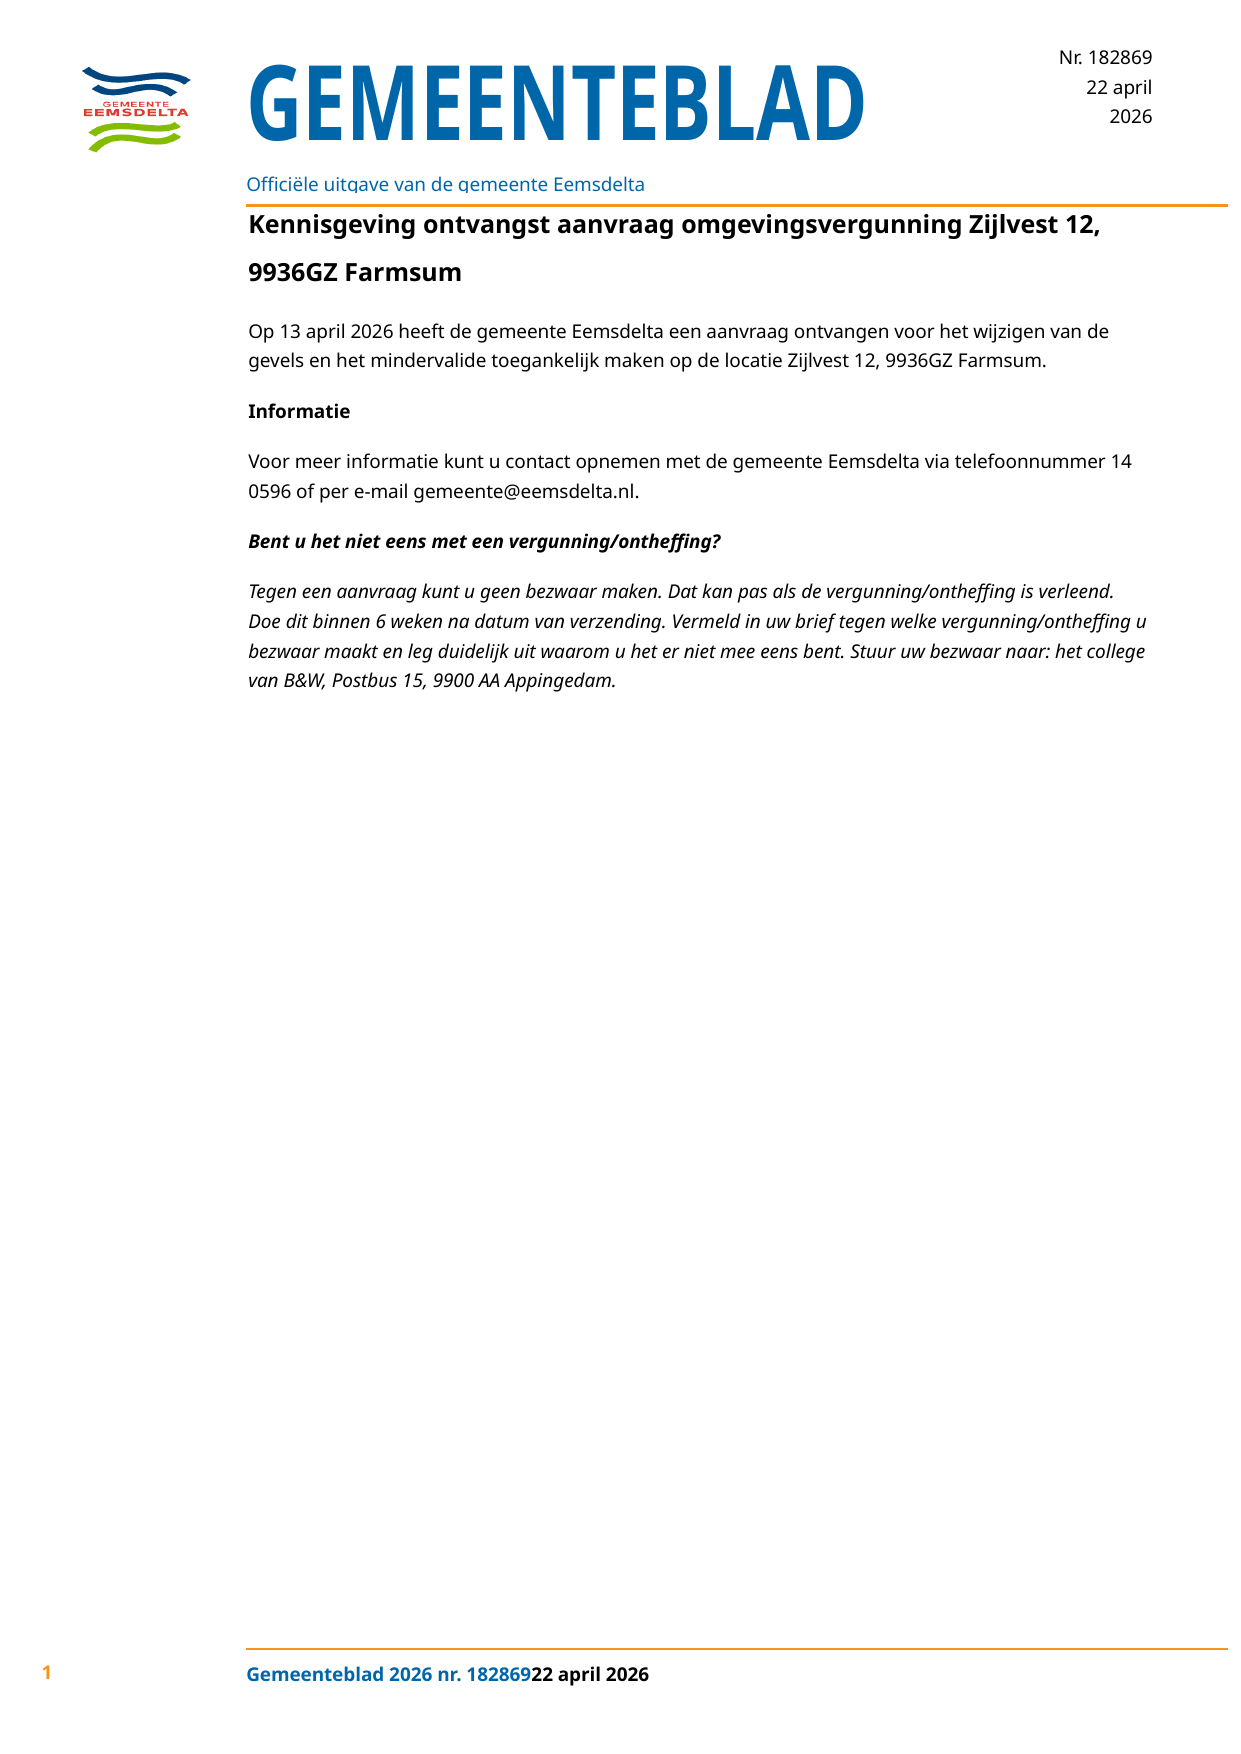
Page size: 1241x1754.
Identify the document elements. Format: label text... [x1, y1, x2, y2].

text Bent u het niet eens met een vergunning/ontheffing? [248, 528, 1152, 554]
picture [41, 47, 231, 172]
text Voor meer informatie kunt u contact opnemen met de gemeente Eemsdelta via telefoonnummer 14 0596 of per e-mail gemeente@eemsdelta.nl. [248, 448, 1152, 504]
text Informatie [248, 398, 1152, 424]
text Tegen een aanvraag kunt u geen bezwaar maken. Dat kan pas als de vergunning/ontheffing is verleend. Doe dit binnen 6 weken na datum van verzending. Vermeld in uw brief tegen welke vergunning/ontheffing u bezwaar maakt en leg duidelijk uit waarom u het er niet mee eens bent. Stuur uw bezwaar naar: het college van B&W, Postbus 15, 9900 AA Appingedam. [248, 579, 1152, 693]
text Op 13 april 2026 heeft de gemeente Eemsdelta een aanvraag ontvangen voor het wijzigen van de gevels en het mindervalide toegankelijk maken op de locatie Zijlvest 12, 9936GZ Farmsum. [248, 318, 1152, 373]
text Kennisgeving ontvangst aanvraag omgevingsvergunning Zijlvest 12, 9936GZ Farmsum [248, 207, 1152, 288]
